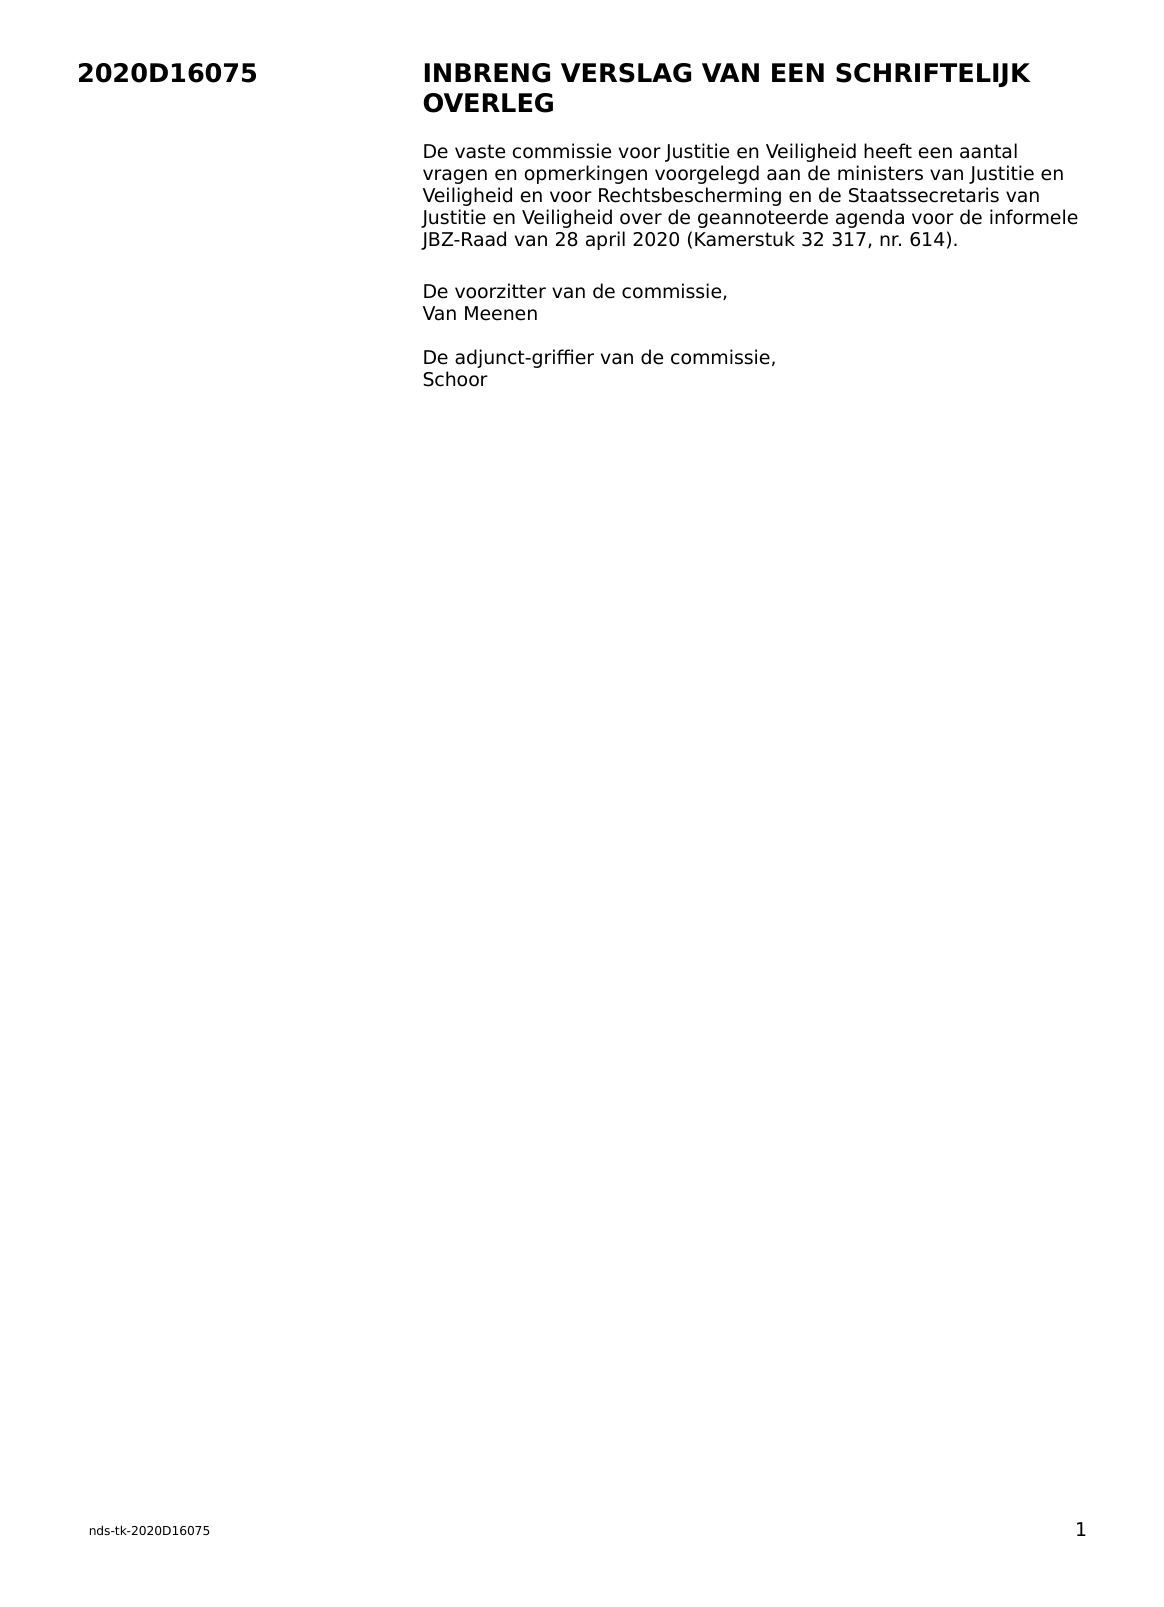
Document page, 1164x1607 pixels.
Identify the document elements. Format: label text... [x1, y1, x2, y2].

text De vaste commissie voor Justitie en Veiligheid heeft een aantal vragen en opmerkingen voorgelegd aan de ministers van Justitie en Veiligheid en voor Rechtsbescherming en de Staatssecretaris van Justitie en Veiligheid over de geannoteerde agenda voor de informele JBZ-Raad van 28 april 2020 (Kamerstuk 32 317, nr. 614). [422, 141, 1087, 251]
text nds-tk-2020D16075 [88, 1524, 323, 1538]
text 2020D16075 INBRENG VERSLAG VAN EEN SCHRIFTELIJK OVERLEG [77, 59, 1087, 118]
text De adjunct-griffier van de commissie, Schoor [422, 347, 1087, 391]
text De voorzitter van de commissie, Van Meenen [422, 281, 1087, 324]
